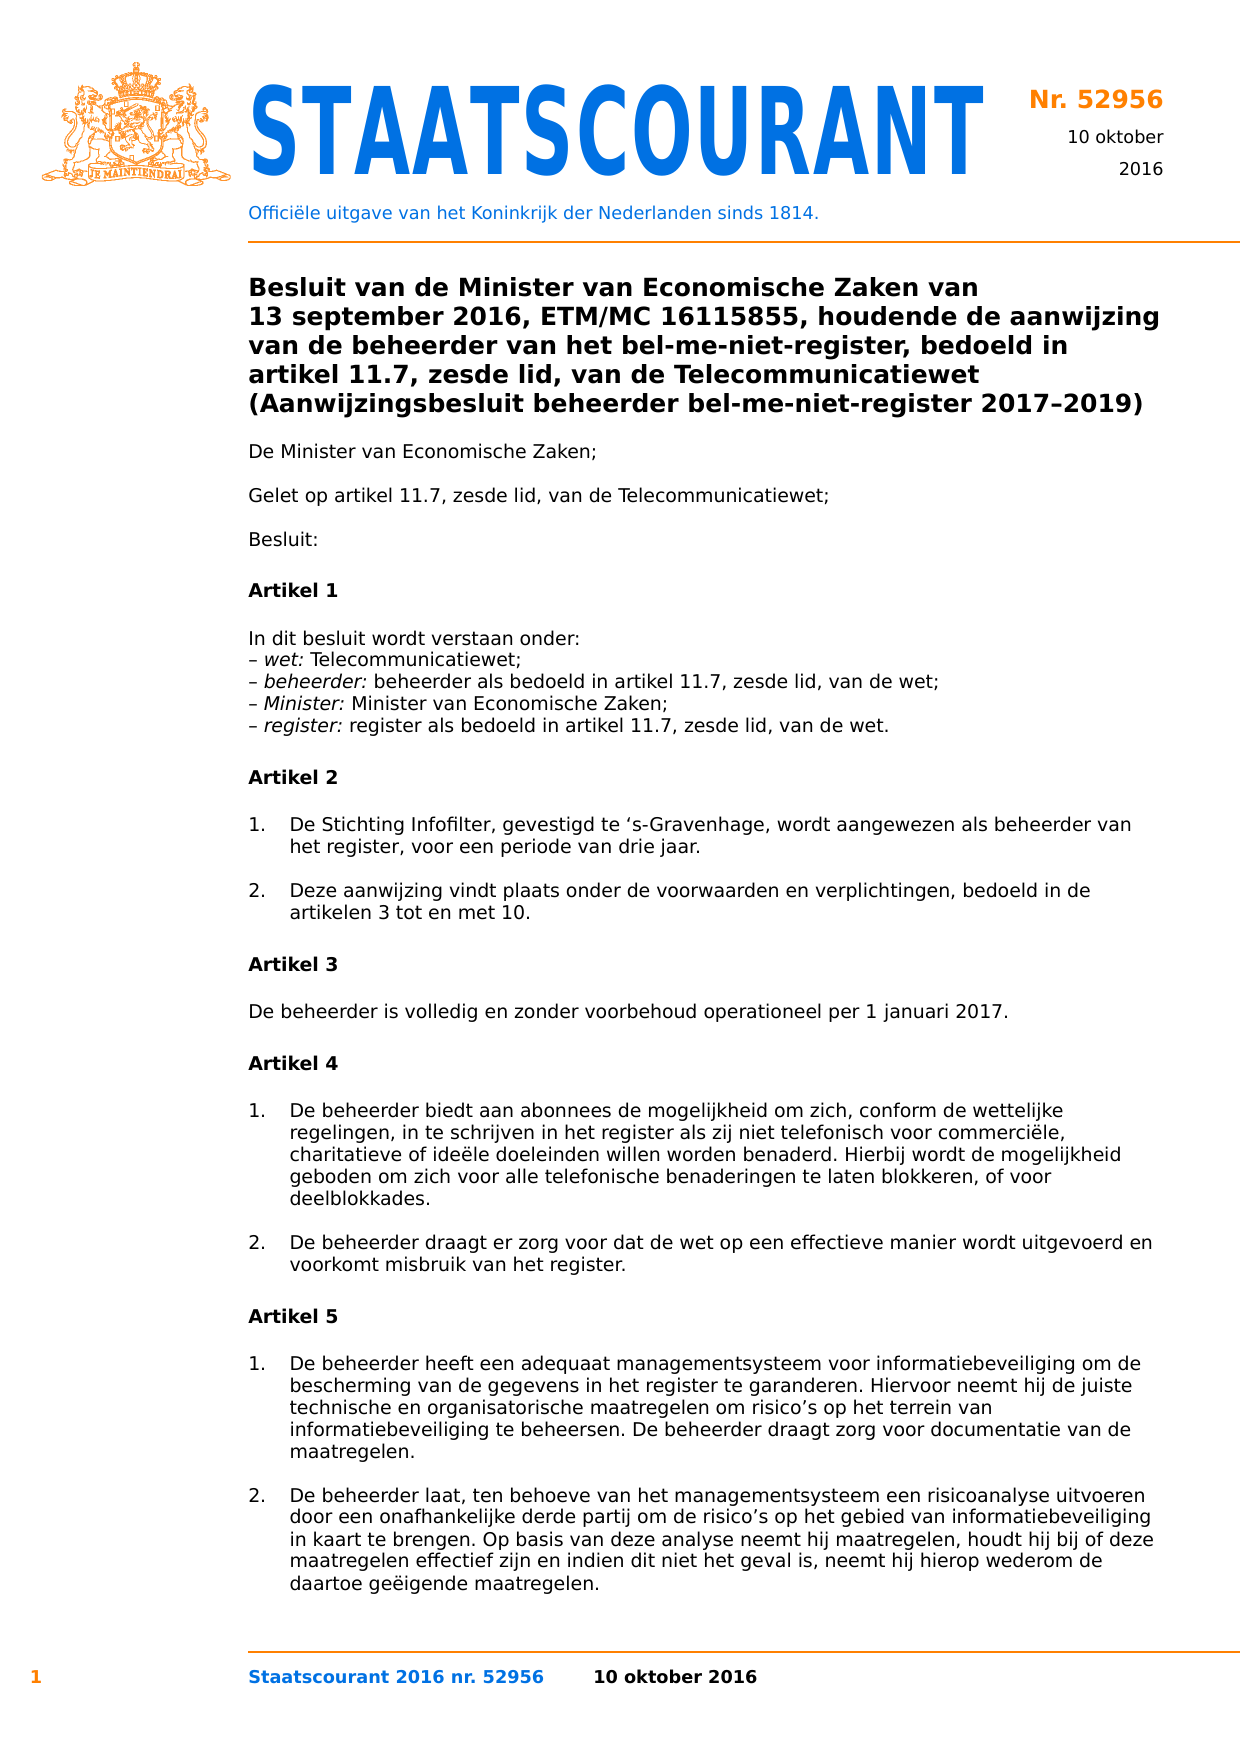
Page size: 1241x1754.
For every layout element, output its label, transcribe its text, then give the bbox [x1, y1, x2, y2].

text – wet: Telecommunicatiewet; [248, 649, 1163, 671]
text – beheerder: beheerder als bedoeld in artikel 11.7, zesde lid, van de wet; [248, 671, 1163, 693]
text – register: register als bedoeld in artikel 11.7, zesde lid, van de wet. [248, 715, 1163, 737]
subtitle Artikel 5 [248, 1306, 1163, 1328]
text De Minister van Economische Zaken; [248, 441, 1163, 463]
subtitle Artikel 2 [248, 767, 1163, 789]
picture [41, 62, 231, 186]
text 1. De beheerder biedt aan abonnees de mogelijkheid om zich, conform de wettelijke regelingen, in te schrijven in het register als zij niet telefonisch voor commerciële, charitatieve of ideële doeleinden willen worden benaderd. Hierbij wordt de mogelijkheid geboden om zich voor alle telefonische benaderingen te laten blokkeren, of voor deelblokkades. [248, 1100, 1163, 1210]
table_header Nr. 52956 [998, 62, 1240, 121]
table_header STAATSCOURANT [248, 62, 998, 203]
text Besluit: [248, 528, 1163, 550]
text 2. De beheerder draagt er zorg voor dat de wet op een effectieve manier wordt uitgevoerd en voorkomt misbruik van het register. [248, 1232, 1163, 1276]
text Gelet op artikel 11.7, zesde lid, van de Telecommunicatiewet; [248, 484, 1163, 507]
table_cell 2016 [998, 153, 1240, 203]
subtitle Artikel 1 [248, 580, 1163, 602]
subtitle Besluit van de Minister van Economische Zaken van 13 september 2016, ETM/MC 16115855, houdende de aanwijzing van de beheerder van het bel-me-niet-register, bedoeld in artikel 11.7, zesde lid, van de Telecommunicatiewet (Aanwijzingsbesluit beheerder bel-me-niet-register 2017–2019) [248, 273, 1163, 419]
table_cell Officiële uitgave van het Koninkrijk der Nederlanden sinds 1814. [248, 203, 1240, 241]
table_cell 10 oktober [998, 121, 1240, 153]
text 1. De beheerder heeft een adequaat managementsysteem voor informatiebeveiliging om de bescherming van de gegevens in het register te garanderen. Hiervoor neemt hij de juiste technische en organisatorische maatregelen om risico’s op het terrein van informatiebeveiliging te beheersen. De beheerder draagt zorg voor documentatie van de maatregelen. [248, 1353, 1163, 1463]
subtitle Artikel 4 [248, 1053, 1163, 1075]
text 2. Deze aanwijzing vindt plaats onder de voorwaarden en verplichtingen, bedoeld in de artikelen 3 tot en met 10. [248, 880, 1163, 924]
text 2. De beheerder laat, ten behoeve van het managementsysteem een risicoanalyse uitvoeren door een onafhankelijke derde partij om de risico’s op het gebied van informatiebeveiliging in kaart te brengen. Op basis van deze analyse neemt hij maatregelen, houdt hij bij of deze maatregelen effectief zijn en indien dit niet het geval is, neemt hij hierop wederom de daartoe geëigende maatregelen. [248, 1484, 1163, 1594]
table_header [25, 62, 248, 241]
text In dit besluit wordt verstaan onder: [248, 627, 1163, 649]
text De beheerder is volledig en zonder voorbehoud operationeel per 1 januari 2017. [248, 1001, 1163, 1023]
subtitle Artikel 3 [248, 954, 1163, 976]
text – Minister: Minister van Economische Zaken; [248, 693, 1163, 715]
text 1. De Stichting Infofilter, gevestigd te ‘s-Gravenhage, wordt aangewezen als beheerder van het register, voor een periode van drie jaar. [248, 814, 1163, 858]
